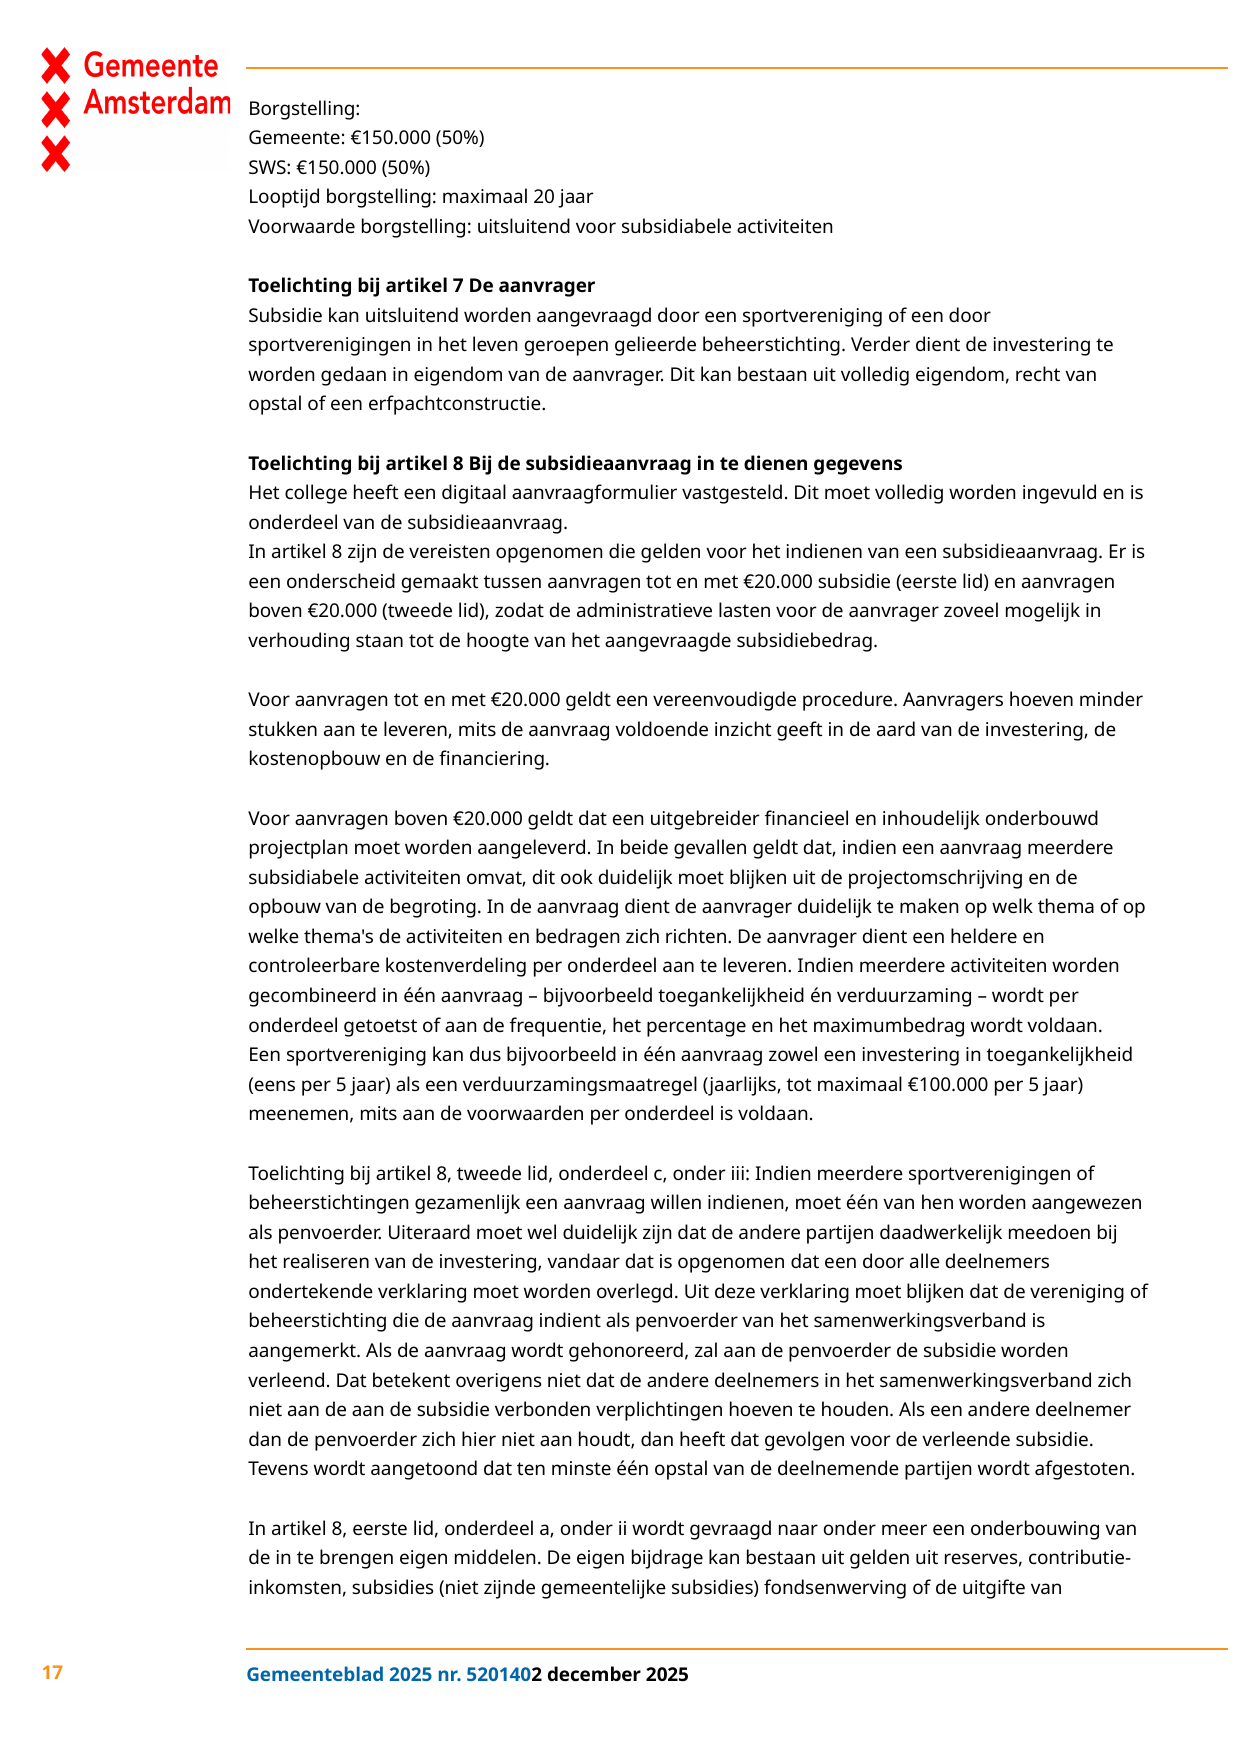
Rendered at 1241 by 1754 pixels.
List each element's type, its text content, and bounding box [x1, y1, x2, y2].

picture [41, 47, 231, 172]
text In artikel 8 zijn de vereisten opgenomen die gelden voor het indienen van een subsidieaanvraag. Er is een onderscheid gemaakt tussen aanvragen tot en met €20.000 subsidie (eerste lid) en aanvragen boven €20.000 (tweede lid), zodat de administratieve lasten voor de aanvrager zoveel mogelijk in verhouding staan tot de hoogte van het aangevraagde subsidiebedrag. [248, 538, 1152, 653]
text Gemeente: €150.000 (50%) [248, 124, 1152, 150]
text Subsidie kan uitsluitend worden aangevraagd door een sportvereniging of een door sportverenigingen in het leven geroepen gelieerde beheerstichting. Verder dient de investering te worden gedaan in eigendom van de aanvrager. Dit kan bestaan uit volledig eigendom, recht van opstal of een erfpachtconstructie. [248, 302, 1152, 416]
text Toelichting bij artikel 8 Bij de subsidieaanvraag in te dienen gegevens [248, 450, 1152, 476]
text Voor aanvragen tot en met €20.000 geldt een vereenvoudigde procedure. Aanvragers hoeven minder stukken aan te leveren, mits de aanvraag voldoende inzicht geeft in de aard van de investering, de kostenopbouw en de financiering. [248, 686, 1152, 771]
text In artikel 8, eerste lid, onderdeel a, onder ii wordt gevraagd naar onder meer een onderbouwing van de in te brengen eigen middelen. De eigen bijdrage kan bestaan uit gelden uit reserves, contributie-inkomsten, subsidies (niet zijnde gemeentelijke subsidies) fondsenwerving of de uitgifte van [248, 1515, 1152, 1600]
text Voorwaarde borgstelling: uitsluitend voor subsidiabele activiteiten [248, 213, 1152, 239]
text Voor aanvragen boven €20.000 geldt dat een uitgebreider financieel en inhoudelijk onderbouwd projectplan moet worden aangeleverd. In beide gevallen geldt dat, indien een aanvraag meerdere subsidiabele activiteiten omvat, dit ook duidelijk moet blijken uit de projectomschrijving en de opbouw van de begroting. In de aanvraag dient de aanvrager duidelijk te maken op welk thema of op welke thema's de activiteiten en bedragen zich richten. De aanvrager dient een heldere en controleerbare kostenverdeling per onderdeel aan te leveren. Indien meerdere activiteiten worden gecombineerd in één aanvraag – bijvoorbeeld toegankelijkheid én verduurzaming – wordt per onderdeel getoetst of aan de frequentie, het percentage en het maximumbedrag wordt voldaan. [248, 805, 1152, 1038]
text SWS: €150.000 (50%) [248, 154, 1152, 180]
text Toelichting bij artikel 8, tweede lid, onderdeel c, onder iii: Indien meerdere sportverenigingen of beheerstichtingen gezamenlijk een aanvraag willen indienen, moet één van hen worden aangewezen als penvoerder. Uiteraard moet wel duidelijk zijn dat de andere partijen daadwerkelijk meedoen bij het realiseren van de investering, vandaar dat is opgenomen dat een door alle deelnemers ondertekende verklaring moet worden overlegd. Uit deze verklaring moet blijken dat de vereniging of beheerstichting die de aanvraag indient als penvoerder van het samenwerkingsverband is aangemerkt. Als de aanvraag wordt gehonoreerd, zal aan de penvoerder de subsidie worden verleend. Dat betekent overigens niet dat de andere deelnemers in het samenwerkingsverband zich niet aan de aan de subsidie verbonden verplichtingen hoeven te houden. Als een andere deelnemer dan de penvoerder zich hier niet aan houdt, dan heeft dat gevolgen voor de verleende subsidie. Tevens wordt aangetoond dat ten minste één opstal van de deelnemende partijen wordt afgestoten. [248, 1160, 1152, 1481]
text Toelichting bij artikel 7 De aanvrager [248, 272, 1152, 298]
text Het college heeft een digitaal aanvraagformulier vastgesteld. Dit moet volledig worden ingevuld en is onderdeel van de subsidieaanvraag. [248, 479, 1152, 535]
text Een sportvereniging kan dus bijvoorbeeld in één aanvraag zowel een investering in toegankelijkheid (eens per 5 jaar) als een verduurzamingsmaatregel (jaarlijks, tot maximaal €100.000 per 5 jaar) meenemen, mits aan de voorwaarden per onderdeel is voldaan. [248, 1041, 1152, 1126]
text Borgstelling: [248, 95, 1152, 121]
text Looptijd borgstelling: maximaal 20 jaar [248, 183, 1152, 209]
